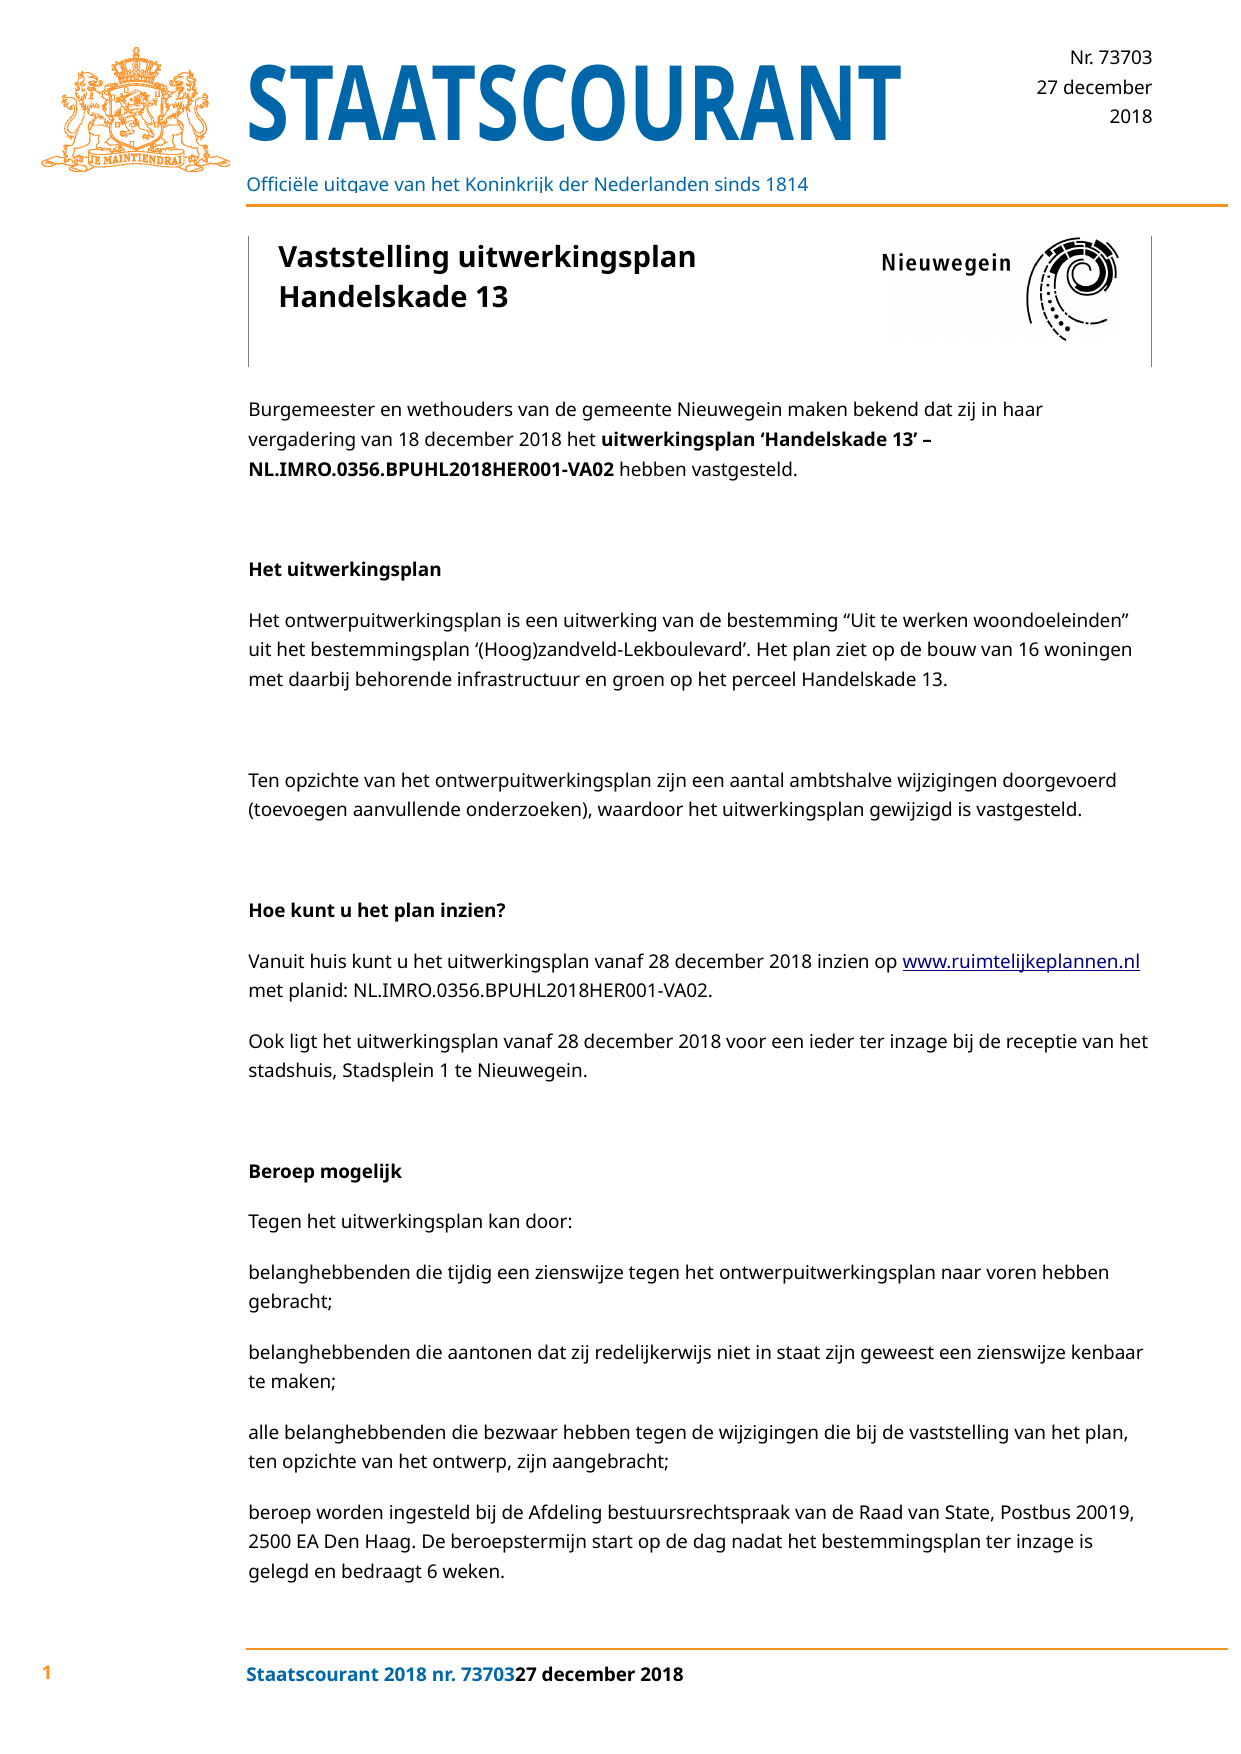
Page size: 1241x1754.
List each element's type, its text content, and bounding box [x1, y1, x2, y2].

text belanghebbenden die aantonen dat zij redelijkerwijs niet in staat zijn geweest een zienswijze kenbaar te maken; [248, 1339, 1152, 1394]
picture [41, 47, 231, 172]
text Het uitwerkingsplan [248, 557, 1152, 582]
text Het ontwerpuitwerkingsplan is een uitwerking van de bestemming “Uit te werken woondoeleinden” uit het bestemmingsplan ‘(Hoog)zandveld-Lekboulevard’. Het plan ziet op de bouw van 16 woningen met daarbij behorende infrastructuur en groen op het perceel Handelskade 13. [248, 607, 1152, 692]
text Vanuit huis kunt u het uitwerkingsplan vanaf 28 december 2018 inzien op www.ruimtelijkeplannen.nl met planid: NL.IMRO.0356.BPUHL2018HER001-VA02. [248, 948, 1152, 1003]
text Tegen het uitwerkingsplan kan door: [248, 1209, 1152, 1234]
picture [882, 236, 1119, 342]
text belanghebbenden die tijdig een zienswijze tegen het ontwerpuitwerkingsplan naar voren hebben gebracht; [248, 1259, 1152, 1314]
table_header [850, 236, 1151, 367]
text Ook ligt het uitwerkingsplan vanaf 28 december 2018 voor een ieder ter inzage bij de receptie van het stadshuis, Stadsplein 1 te Nieuwegein. [248, 1028, 1152, 1083]
text Hoe kunt u het plan inzien? [248, 897, 1152, 923]
table_header Vaststelling uitwerkingsplan Handelskade 13 [249, 236, 850, 367]
text beroep worden ingesteld bij de Afdeling bestuursrechtspraak van de Raad van State, Postbus 20019, 2500 EA Den Haag. De beroepstermijn start op de dag nadat het bestemmingsplan ter inzage is gelegd en bedraagt 6 weken. [248, 1499, 1152, 1584]
text Burgemeester en wethouders van de gemeente Nieuwegein maken bekend dat zij in haar vergadering van 18 december 2018 het uitwerkingsplan ‘Handelskade 13’ – NL.IMRO.0356.BPUHL2018HER001-VA02 hebben vastgesteld. [248, 397, 1152, 481]
text Ten opzichte van het ontwerpuitwerkingsplan zijn een aantal ambtshalve wijzigingen doorgevoerd (toevoegen aanvullende onderzoeken), waardoor het uitwerkingsplan gewijzigd is vastgesteld. [248, 767, 1152, 822]
text Beroep mogelijk [248, 1158, 1152, 1184]
text alle belanghebbenden die bezwaar hebben tegen de wijzigingen die bij de vaststelling van het plan, ten opzichte van het ontwerp, zijn aangebracht; [248, 1419, 1152, 1474]
